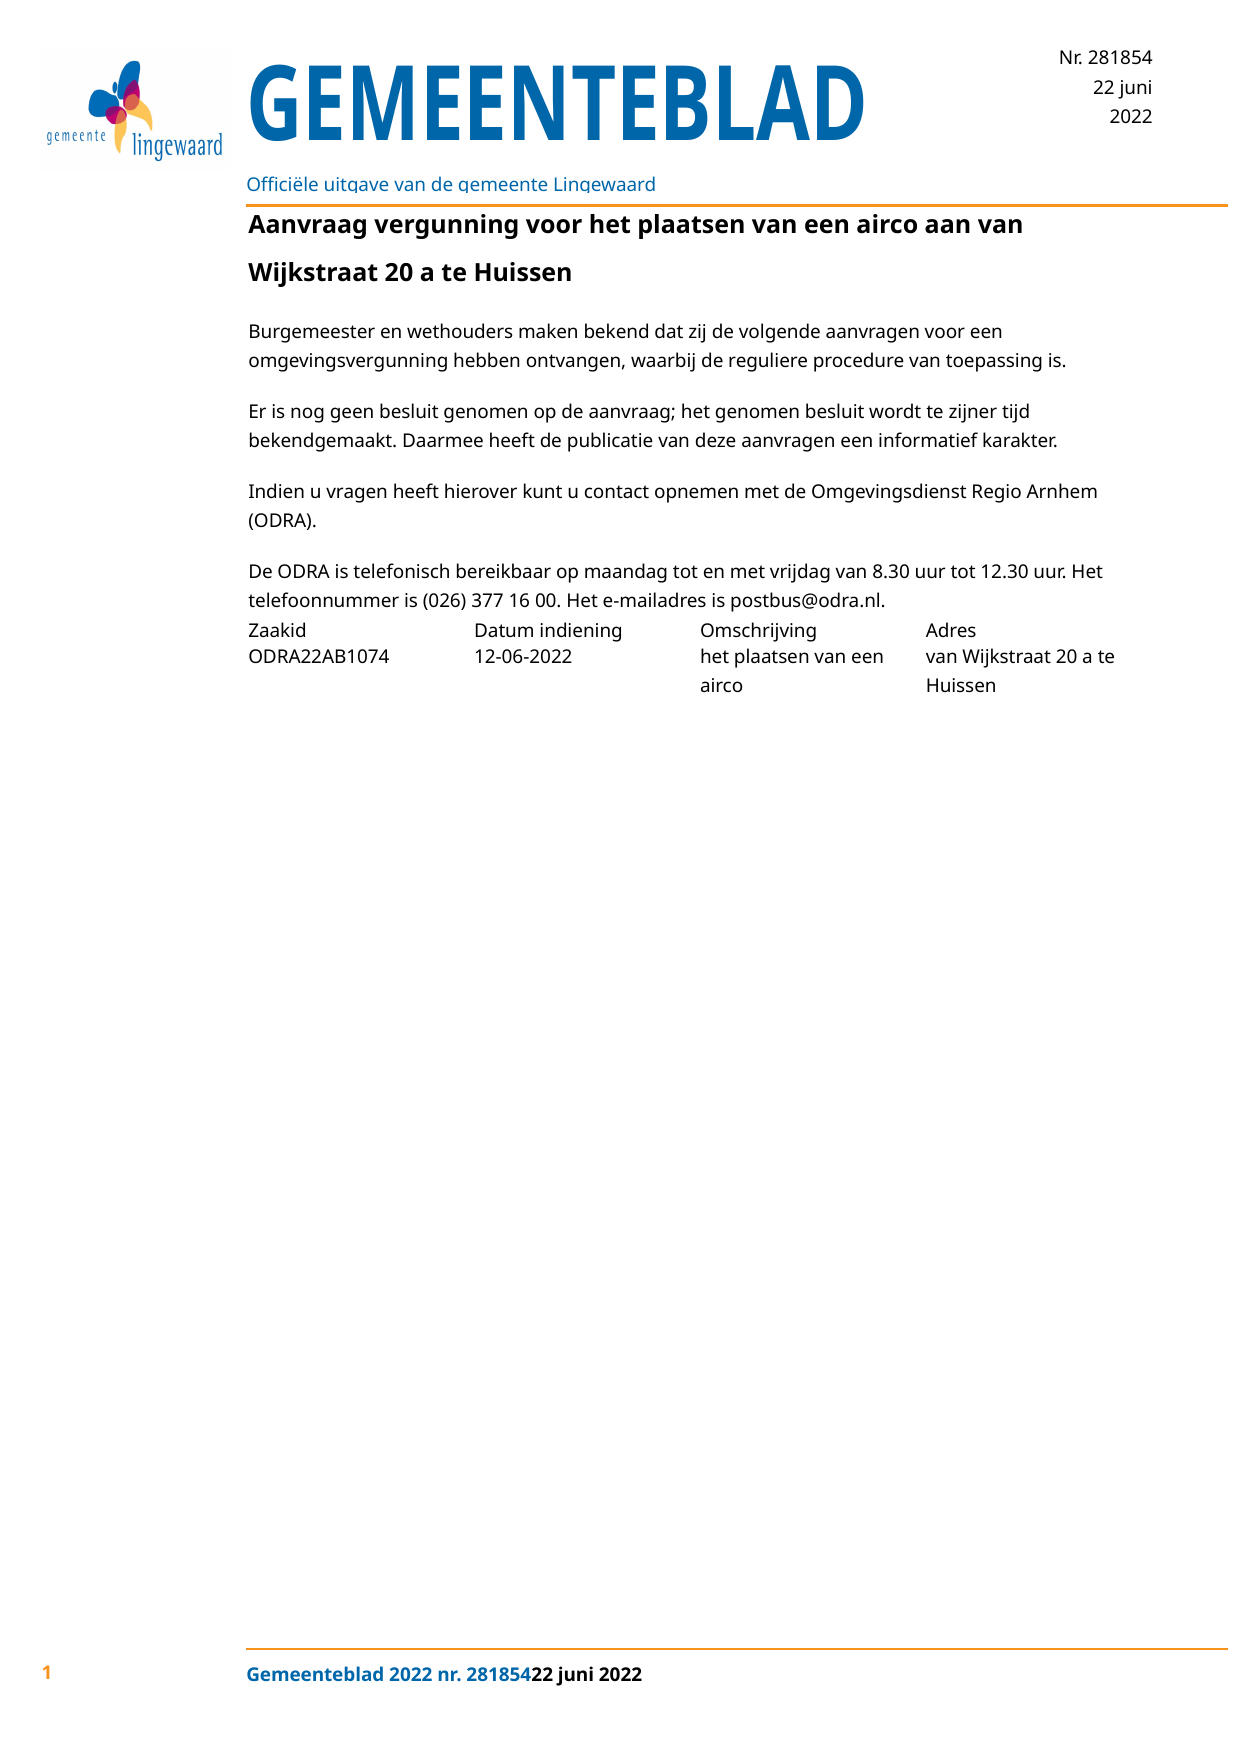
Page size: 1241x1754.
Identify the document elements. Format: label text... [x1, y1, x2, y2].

text Burgemeester en wethouders maken bekend dat zij de volgende aanvragen voor een omgevingsvergunning hebben ontvangen, waarbij de reguliere procedure van toepassing is. [248, 318, 1152, 373]
table_cell het plaatsen van een airco [700, 643, 926, 698]
table_header Zaakid [248, 617, 474, 643]
table_cell ODRA22AB1074 [248, 643, 474, 698]
text Indien u vragen heeft hierover kunt u contact opnemen met de Omgevingsdienst Regio Arnhem (ODRA). [248, 478, 1152, 533]
picture [41, 47, 231, 172]
text Er is nog geen besluit genomen op de aanvraag; het genomen besluit wordt te zijner tijd bekendgemaakt. Daarmee heeft de publicatie van deze aanvragen een informatief karakter. [248, 398, 1152, 453]
table_header Datum indiening [474, 617, 700, 643]
table_cell 12-06-2022 [474, 643, 700, 698]
text De ODRA is telefonisch bereikbaar op maandag tot en met vrijdag van 8.30 uur tot 12.30 uur. Het telefoonnummer is (026) 377 16 00. Het e-mailadres is postbus@odra.nl. [248, 558, 1152, 613]
text Aanvraag vergunning voor het plaatsen van een airco aan van Wijkstraat 20 a te Huissen [248, 207, 1152, 288]
table_cell van Wijkstraat 20 a te Huissen [926, 643, 1152, 698]
table_header Omschrijving [700, 617, 926, 643]
table_header Adres [926, 617, 1152, 643]
